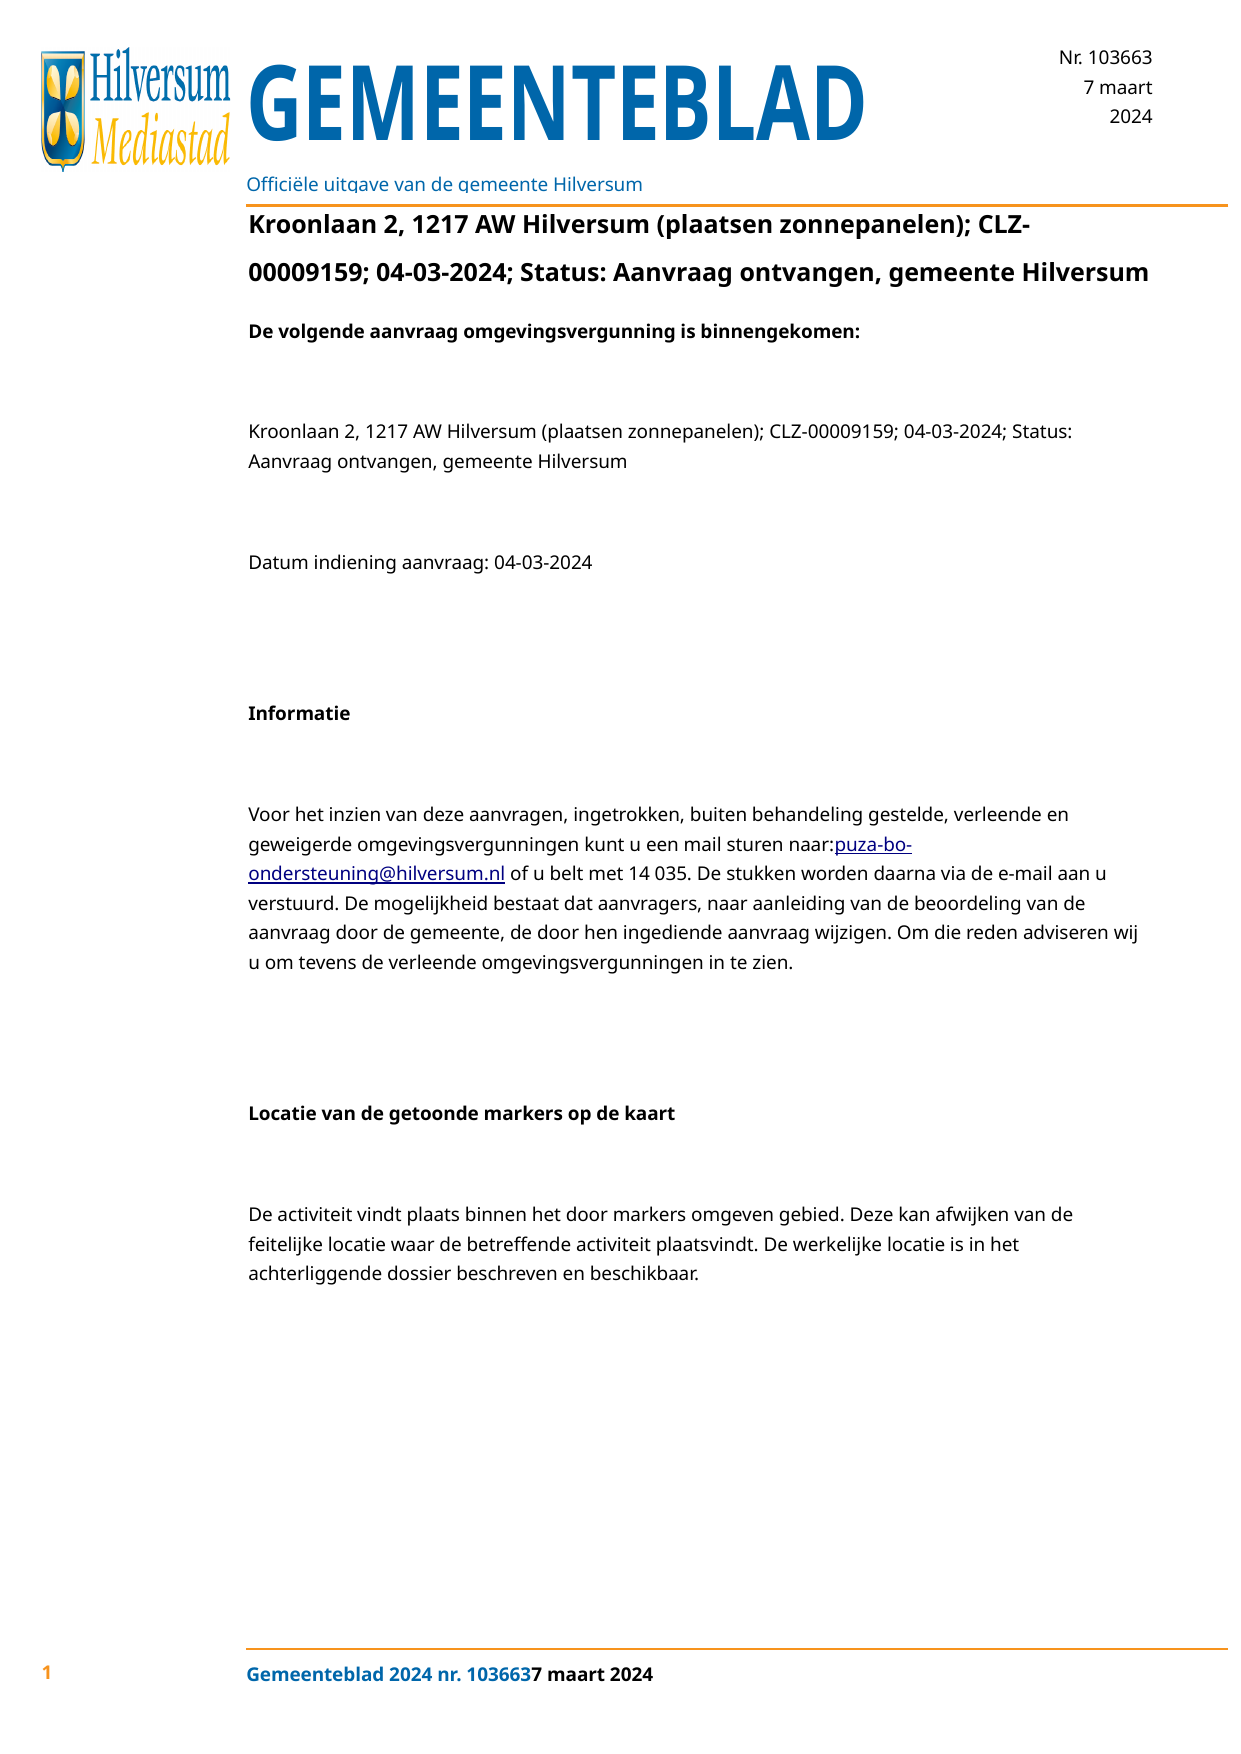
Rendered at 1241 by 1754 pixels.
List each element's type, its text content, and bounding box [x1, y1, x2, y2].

text Locatie van de getoonde markers op de kaart [248, 1100, 1152, 1126]
text Voor het inzien van deze aanvragen, ingetrokken, buiten behandeling gestelde, verleende en geweigerde omgevingsvergunningen kunt u een mail sturen naar:puza-bo-ondersteuning@hilversum.nl of u belt met 14 035. De stukken worden daarna via de e-mail aan u verstuurd. De mogelijkheid bestaat dat aanvragers, naar aanleiding van de beoordeling van de aanvraag door de gemeente, de door hen ingediende aanvraag wijzigen. Om die reden adviseren wij u om tevens de verleende omgevingsvergunningen in te zien. [248, 801, 1152, 975]
text De activiteit vindt plaats binnen het door markers omgeven gebied. Deze kan afwijken van de feitelijke locatie waar de betreffende activiteit plaatsvindt. De werkelijke locatie is in het achterliggende dossier beschreven en beschikbaar. [248, 1201, 1152, 1286]
picture [41, 47, 231, 172]
text Kroonlaan 2, 1217 AW Hilversum (plaatsen zonnepanelen); CLZ-00009159; 04-03-2024; Status: Aanvraag ontvangen, gemeente Hilversum [248, 419, 1152, 474]
text De volgende aanvraag omgevingsvergunning is binnengekomen: [248, 318, 1152, 344]
text Datum indiening aanvraag: 04-03-2024 [248, 549, 1152, 575]
text Informatie [248, 700, 1152, 726]
text Kroonlaan 2, 1217 AW Hilversum (plaatsen zonnepanelen); CLZ-00009159; 04-03-2024; Status: Aanvraag ontvangen, gemeente Hilversum [248, 207, 1152, 288]
